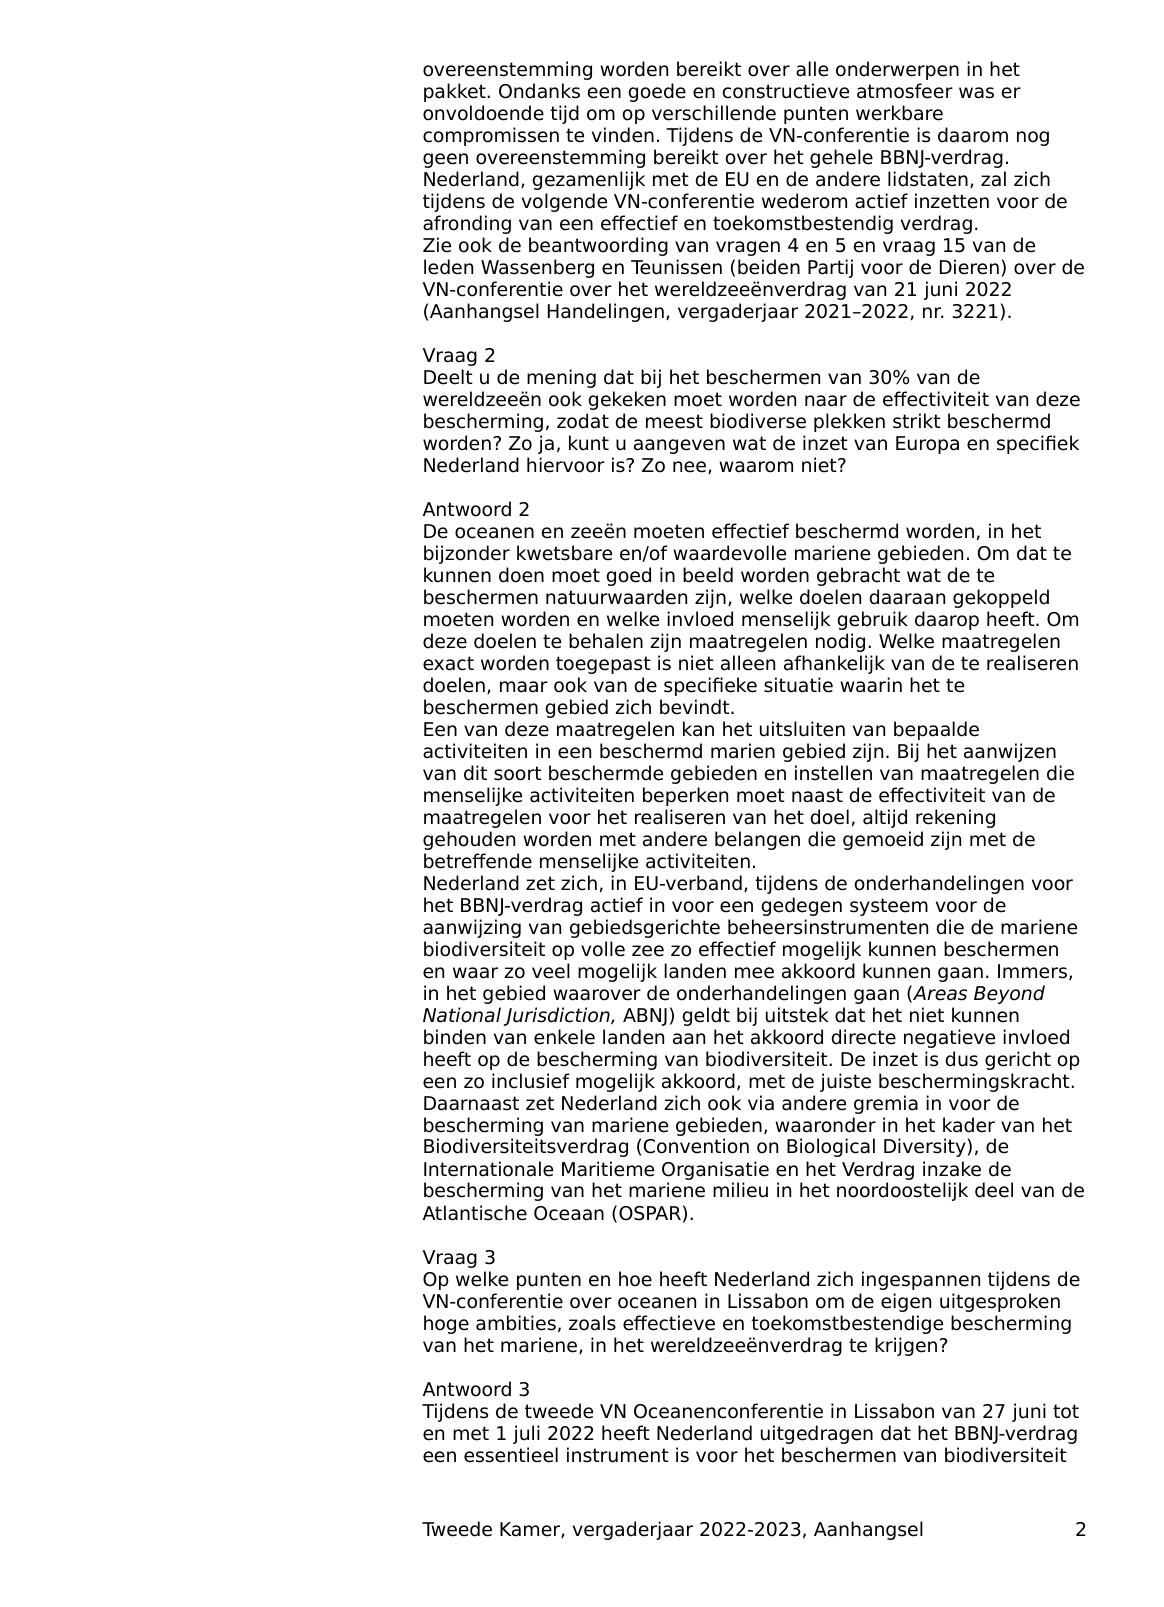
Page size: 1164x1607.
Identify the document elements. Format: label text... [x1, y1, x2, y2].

text Vraag 2 [422, 345, 1087, 367]
text Op welke punten en hoe heeft Nederland zich ingespannen tijdens de VN-conferentie over oceanen in Lissabon om de eigen uitgesproken hoge ambities, zoals effectieve en toekomstbestendige bescherming van het mariene, in het wereldzeeënverdrag te krijgen? [422, 1268, 1087, 1356]
text Antwoord 3 [422, 1379, 1087, 1401]
text Vraag 3 [422, 1247, 1087, 1268]
text Daarnaast zet Nederland zich ook via andere gremia in voor de bescherming van mariene gebieden, waaronder in het kader van het Biodiversiteitsverdrag (Convention on Biological Diversity), de Internationale Maritieme Organisatie en het Verdrag inzake de bescherming van het mariene milieu in het noordoostelijk deel van de Atlantische Oceaan (OSPAR). [422, 1092, 1087, 1224]
text Zie ook de beantwoording van vragen 4 en 5 en vraag 15 van de leden Wassenberg en Teunissen (beiden Partij voor de Dieren) over de VN-conferentie over het wereldzeeënverdrag van 21 juni 2022 (Aanhangsel Handelingen, vergaderjaar 2021–2022, nr. 3221). [422, 235, 1087, 323]
text Deelt u de mening dat bij het beschermen van 30% van de wereldzeeën ook gekeken moet worden naar de effectiviteit van deze bescherming, zodat de meest biodiverse plekken strikt beschermd worden? Zo ja, kunt u aangeven wat de inzet van Europa en specifiek Nederland hiervoor is? Zo nee, waarom niet? [422, 367, 1087, 477]
text overeenstemming worden bereikt over alle onderwerpen in het pakket. Ondanks een goede en constructieve atmosfeer was er onvoldoende tijd om op verschillende punten werkbare compromissen te vinden. Tijdens de VN-conferentie is daarom nog geen overeenstemming bereikt over het gehele BBNJ-verdrag. Nederland, gezamenlijk met de EU en de andere lidstaten, zal zich tijdens de volgende VN-conferentie wederom actief inzetten voor de afronding van een effectief en toekomstbestendig verdrag. [422, 59, 1087, 235]
text Een van deze maatregelen kan het uitsluiten van bepaalde activiteiten in een beschermd marien gebied zijn. Bij het aanwijzen van dit soort beschermde gebieden en instellen van maatregelen die menselijke activiteiten beperken moet naast de effectiviteit van de maatregelen voor het realiseren van het doel, altijd rekening gehouden worden met andere belangen die gemoeid zijn met de betreffende menselijke activiteiten. [422, 719, 1087, 873]
text De oceanen en zeeën moeten effectief beschermd worden, in het bijzonder kwetsbare en/of waardevolle mariene gebieden. Om dat te kunnen doen moet goed in beeld worden gebracht wat de te beschermen natuurwaarden zijn, welke doelen daaraan gekoppeld moeten worden en welke invloed menselijk gebruik daarop heeft. Om deze doelen te behalen zijn maatregelen nodig. Welke maatregelen exact worden toegepast is niet alleen afhankelijk van de te realiseren doelen, maar ook van de specifieke situatie waarin het te beschermen gebied zich bevindt. [422, 521, 1087, 719]
text Antwoord 2 [422, 499, 1087, 521]
text Nederland zet zich, in EU-verband, tijdens de onderhandelingen voor het BBNJ-verdrag actief in voor een gedegen systeem voor de aanwijzing van gebiedsgerichte beheersinstrumenten die de mariene biodiversiteit op volle zee zo effectief mogelijk kunnen beschermen en waar zo veel mogelijk landen mee akkoord kunnen gaan. Immers, in het gebied waarover de onderhandelingen gaan (Areas Beyond National Jurisdiction, ABNJ) geldt bij uitstek dat het niet kunnen binden van enkele landen aan het akkoord directe negatieve invloed heeft op de bescherming van biodiversiteit. De inzet is dus gericht op een zo inclusief mogelijk akkoord, met de juiste beschermingskracht. [422, 873, 1087, 1092]
text Tijdens de tweede VN Oceanenconferentie in Lissabon van 27 juni tot en met 1 juli 2022 heeft Nederland uitgedragen dat het BBNJ-verdrag een essentieel instrument is voor het beschermen van biodiversiteit [422, 1401, 1087, 1467]
